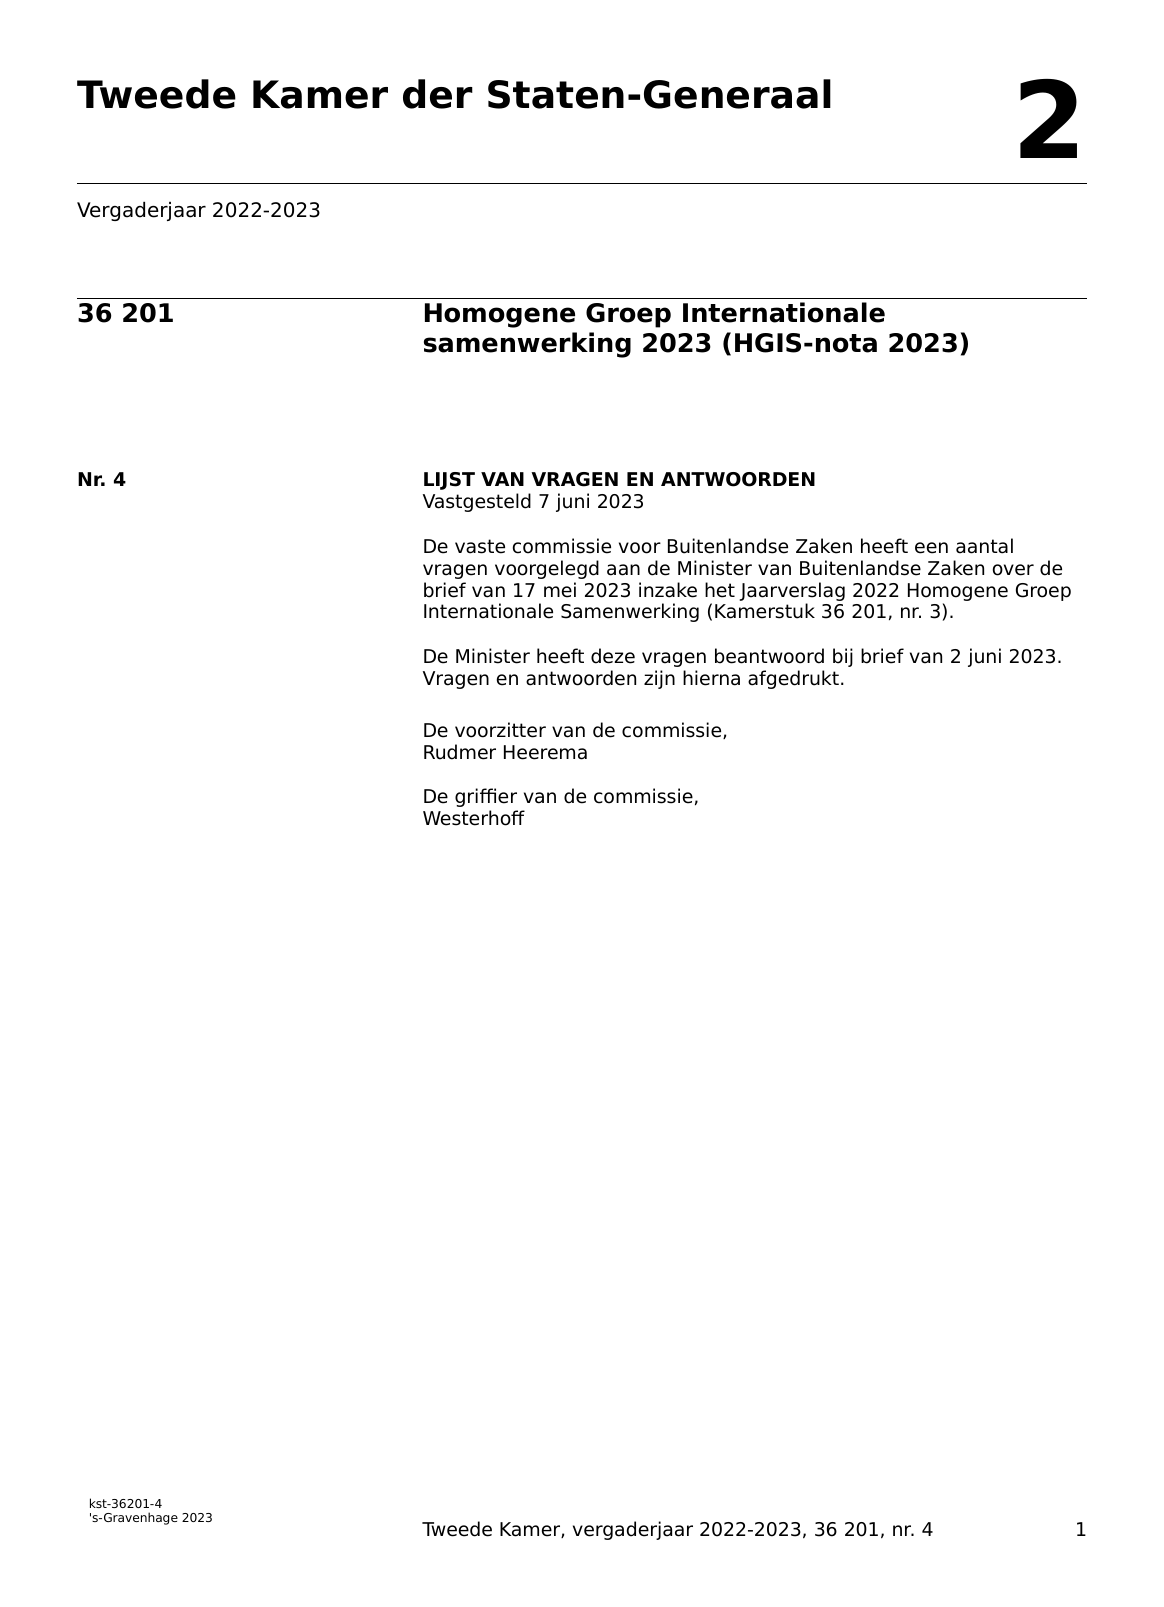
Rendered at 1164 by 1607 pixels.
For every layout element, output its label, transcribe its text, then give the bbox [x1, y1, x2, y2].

table_header 2 [886, 59, 1087, 183]
text De vaste commissie voor Buitenlandse Zaken heeft een aantal vragen voorgelegd aan de Minister van Buitenlandse Zaken over de brief van 17 mei 2023 inzake het Jaarverslag 2022 Homogene Groep Internationale Samenwerking (Kamerstuk 36 201, nr. 3). [422, 536, 1087, 623]
text De voorzitter van de commissie, Rudmer Heerema [422, 719, 1087, 763]
table_cell Vergaderjaar 2022-2023 [77, 184, 1087, 298]
text De griffier van de commissie, Westerhoff [422, 786, 1087, 830]
text kst-36201-4 [88, 1497, 323, 1511]
text Vastgesteld 7 juni 2023 [422, 491, 1087, 513]
table_header Tweede Kamer der Staten-Generaal [77, 59, 886, 183]
subtitle 36 201 Homogene Groep Internationale samenwerking 2023 (HGIS-nota 2023) [77, 299, 1087, 358]
text 's-Gravenhage 2023 [88, 1511, 323, 1525]
text De Minister heeft deze vragen beantwoord bij brief van 2 juni 2023. Vragen en antwoorden zijn hierna afgedrukt. [422, 646, 1087, 689]
subtitle Nr. 4 LIJST VAN VRAGEN EN ANTWOORDEN [77, 469, 1087, 491]
